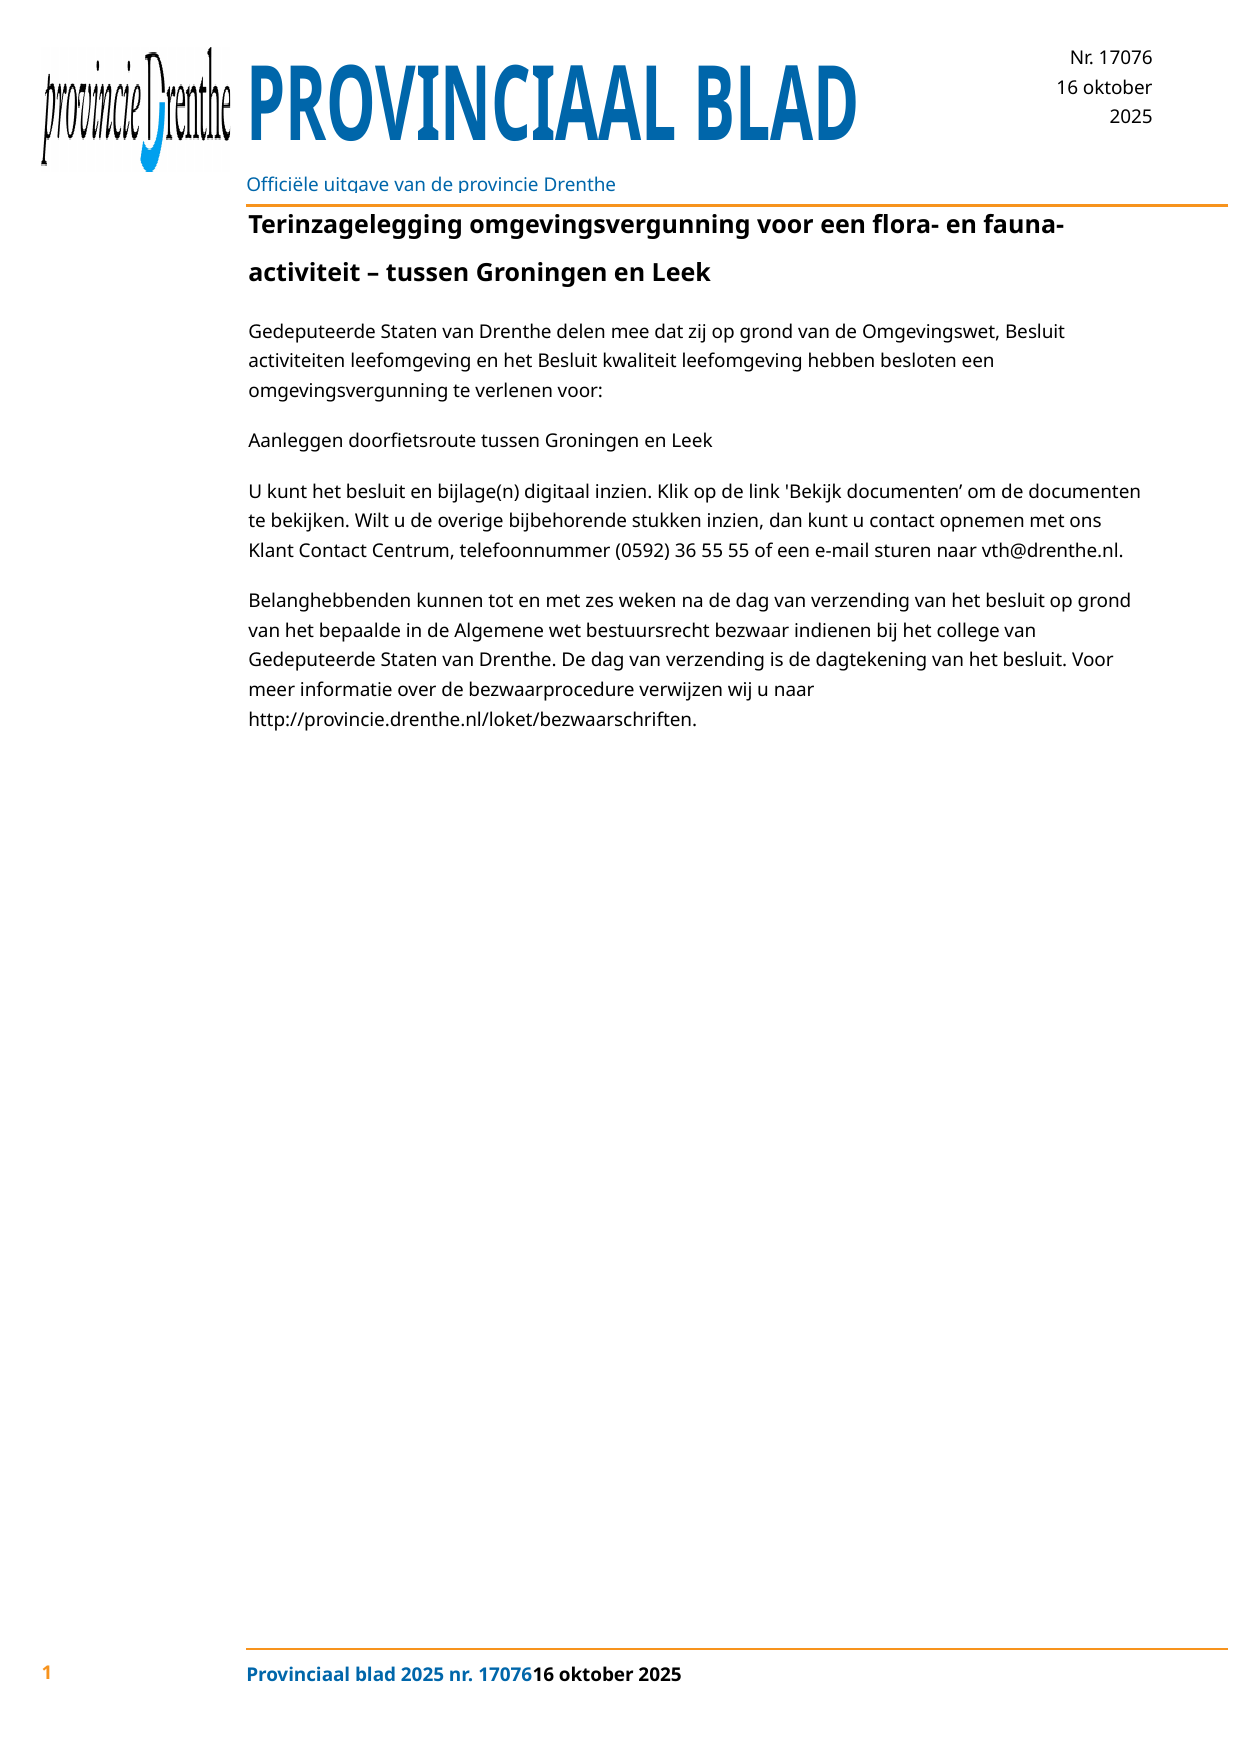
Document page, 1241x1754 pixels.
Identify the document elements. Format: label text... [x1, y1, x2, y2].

text Gedeputeerde Staten van Drenthe delen mee dat zij op grond van de Omgevingswet, Besluit activiteiten leefomgeving en het Besluit kwaliteit leefomgeving hebben besloten een omgevingsvergunning te verlenen voor: [248, 318, 1152, 403]
text Terinzagelegging omgevingsvergunning voor een flora- en fauna-activiteit – tussen Groningen en Leek [248, 207, 1152, 288]
text Belanghebbenden kunnen tot en met zes weken na de dag van verzending van het besluit op grond van het bepaalde in de Algemene wet bestuursrecht bezwaar indienen bij het college van Gedeputeerde Staten van Drenthe. De dag van verzending is de dagtekening van het besluit. Voor meer informatie over de bezwaarprocedure verwijzen wij u naar http://provincie.drenthe.nl/loket/bezwaarschriften. [248, 587, 1152, 732]
text U kunt het besluit en bijlage(n) digitaal inzien. Klik op de link 'Bekijk documenten’ om de documenten te bekijken. Wilt u de overige bijbehorende stukken inzien, dan kunt u contact opnemen met ons Klant Contact Centrum, telefoonnummer (0592) 36 55 55 of een e-mail sturen naar vth@drenthe.nl. [248, 478, 1152, 563]
picture [41, 47, 231, 172]
text Aanleggen doorfietsroute tussen Groningen en Leek [248, 427, 1152, 453]
